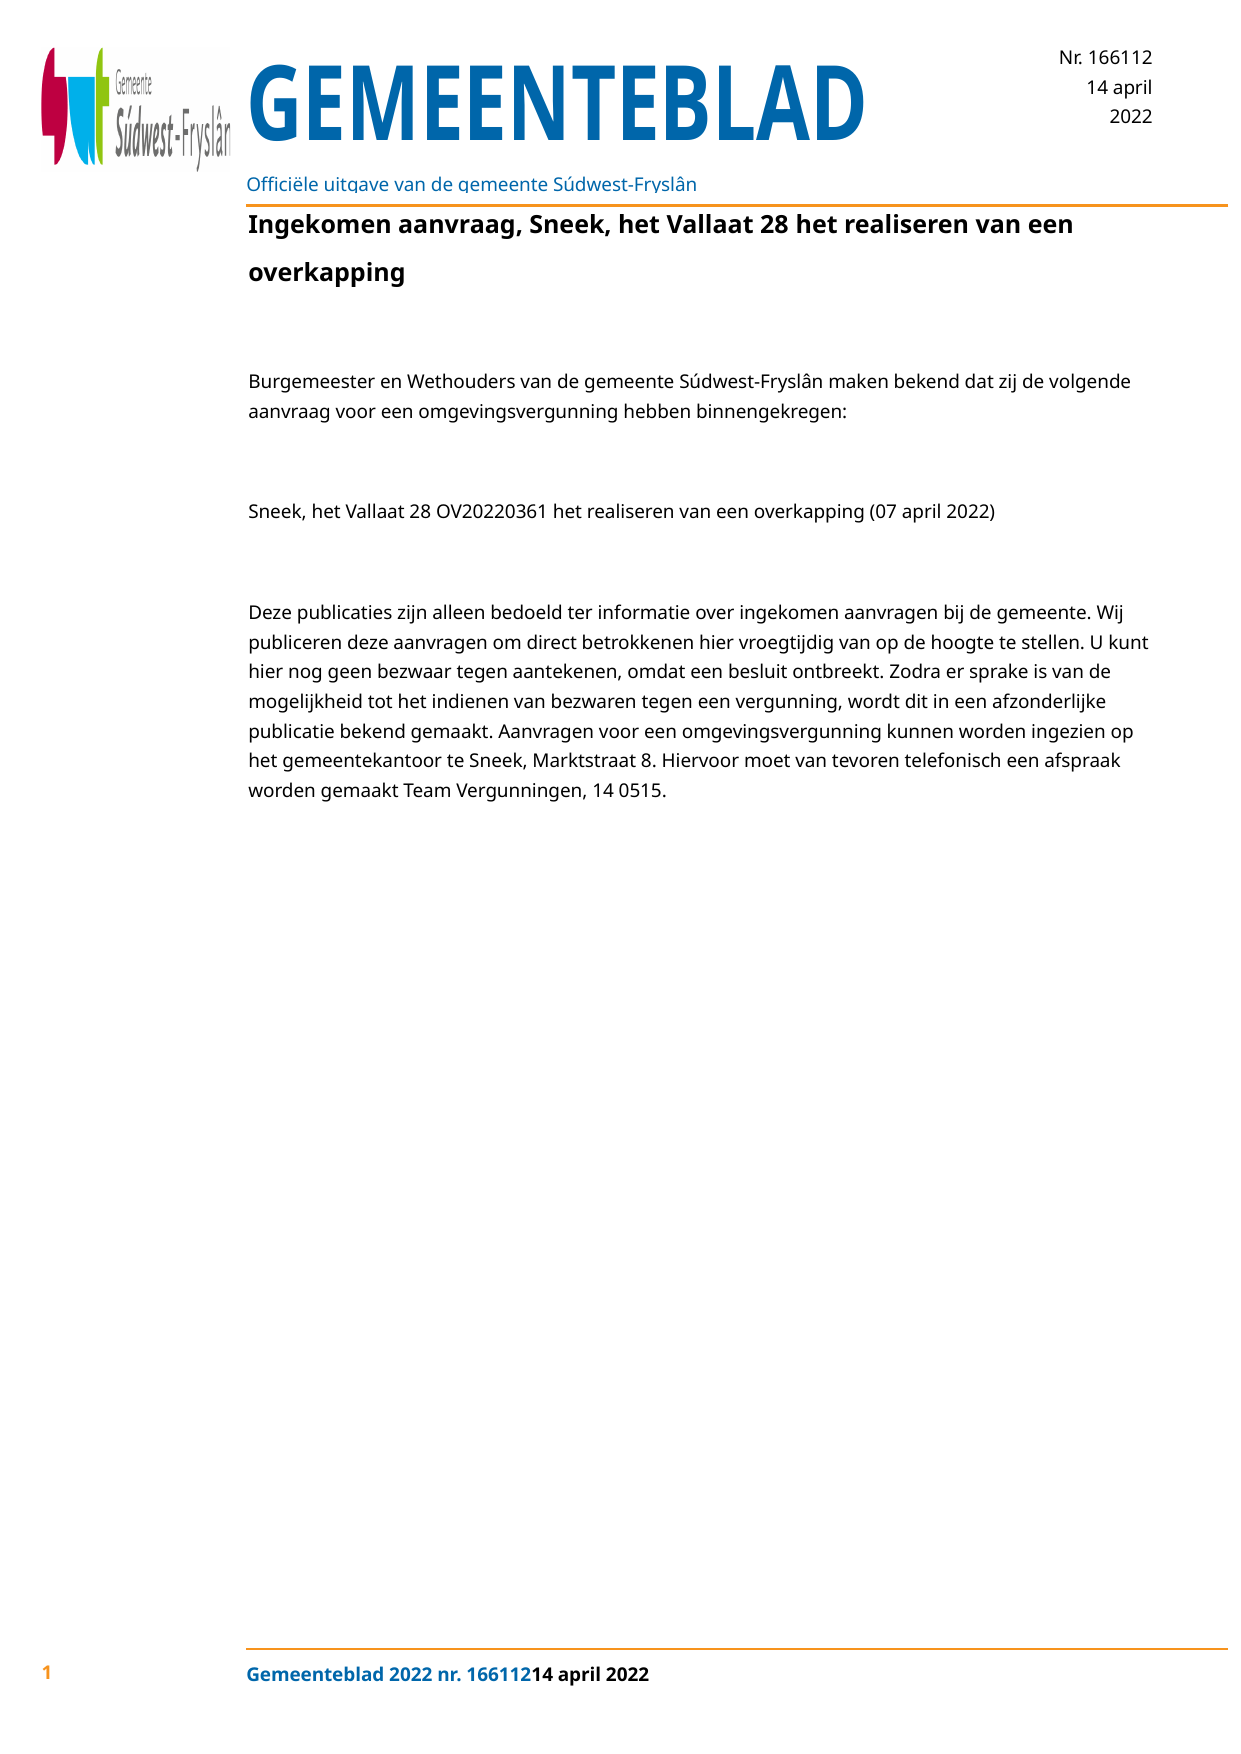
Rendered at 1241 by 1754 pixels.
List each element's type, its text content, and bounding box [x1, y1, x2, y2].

picture [41, 47, 231, 172]
text Deze publicaties zijn alleen bedoeld ter informatie over ingekomen aanvragen bij de gemeente. Wij publiceren deze aanvragen om direct betrokkenen hier vroegtijdig van op de hoogte te stellen. U kunt hier nog geen bezwaar tegen aantekenen, omdat een besluit ontbreekt. Zodra er sprake is van de mogelijkheid tot het indienen van bezwaren tegen een vergunning, wordt dit in een afzonderlijke publicatie bekend gemaakt. Aanvragen voor een omgevingsvergunning kunnen worden ingezien op het gemeentekantoor te Sneek, Marktstraat 8. Hiervoor moet van tevoren telefonisch een afspraak worden gemaakt Team Vergunningen, 14 0515. [248, 599, 1152, 803]
text Sneek, het Vallaat 28 OV20220361 het realiseren van een overkapping (07 april 2022) [248, 499, 1152, 524]
text Burgemeester en Wethouders van de gemeente Súdwest-Fryslân maken bekend dat zij de volgende aanvraag voor een omgevingsvergunning hebben binnengekregen: [248, 368, 1152, 424]
text Ingekomen aanvraag, Sneek, het Vallaat 28 het realiseren van een overkapping [248, 207, 1152, 288]
